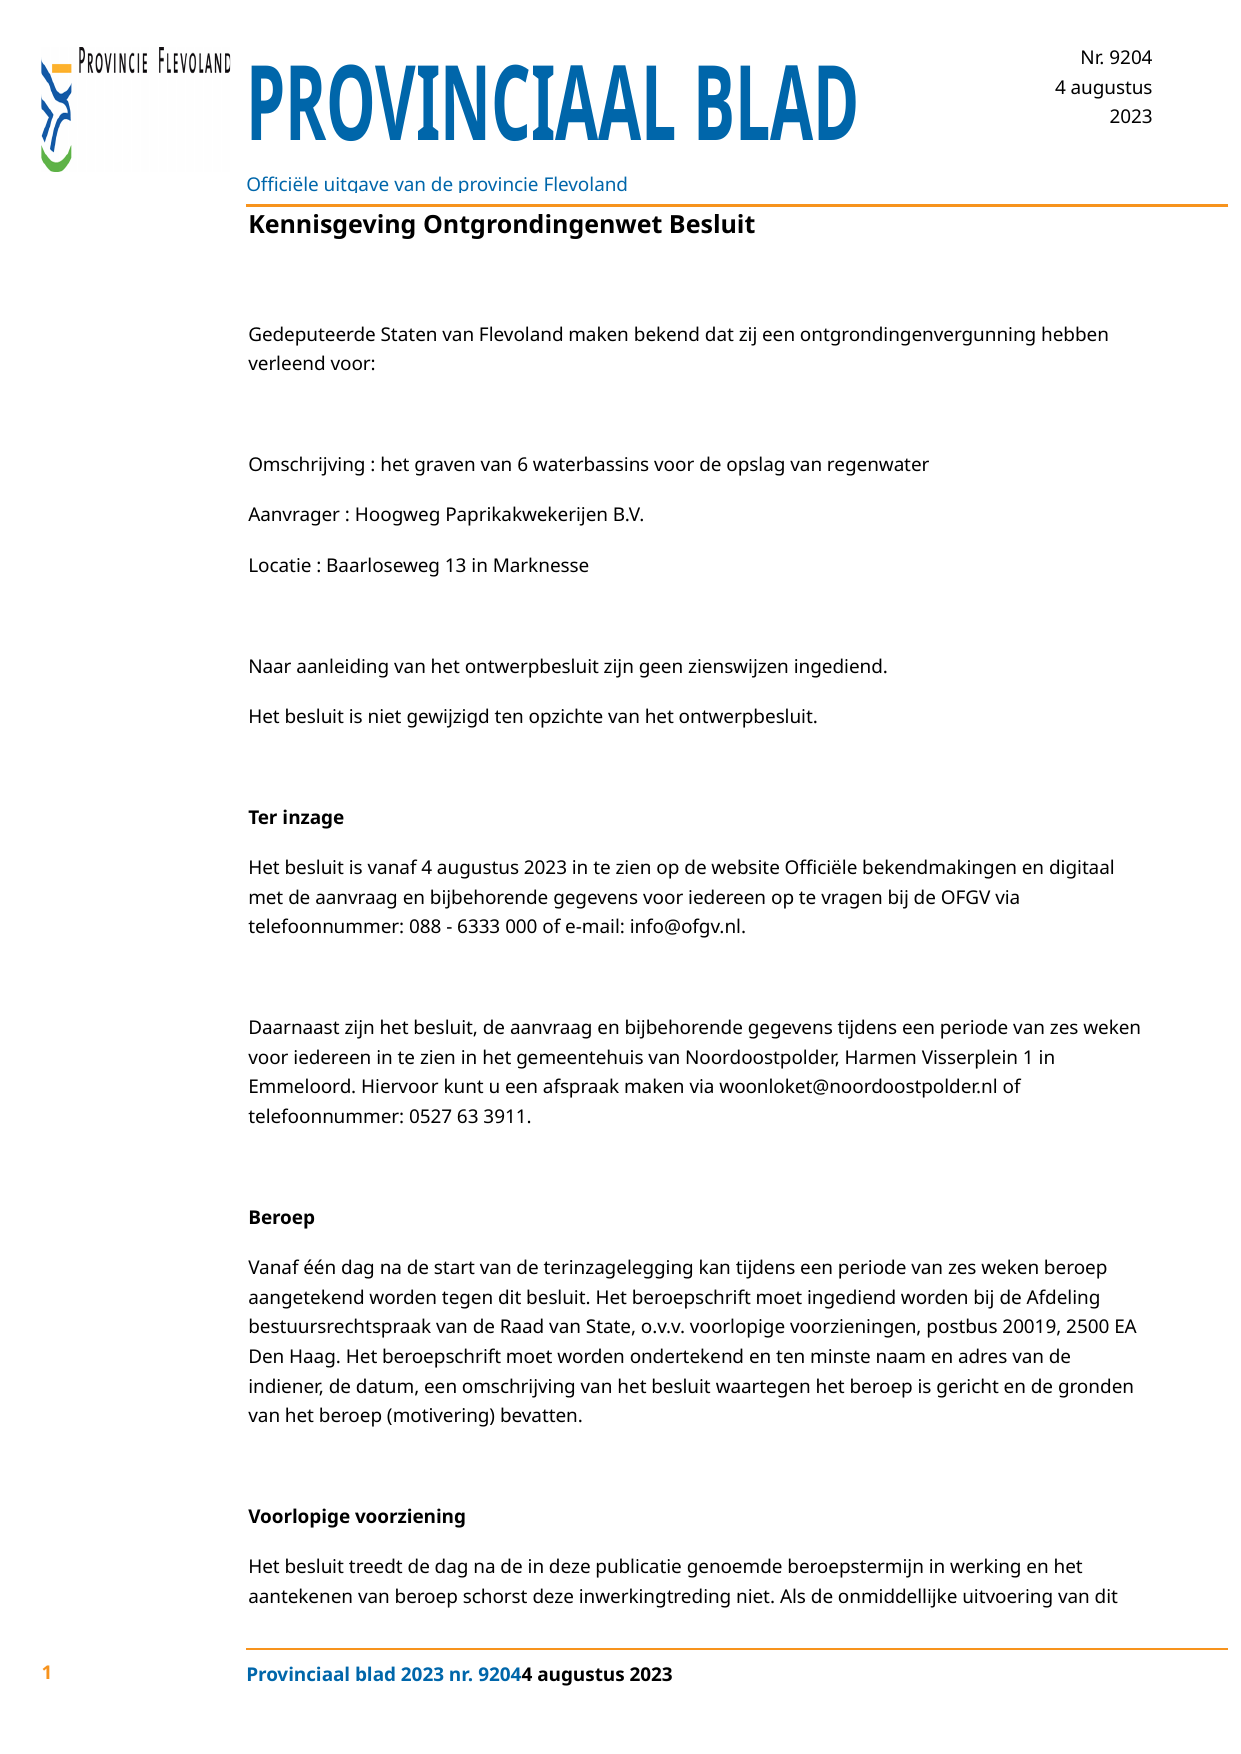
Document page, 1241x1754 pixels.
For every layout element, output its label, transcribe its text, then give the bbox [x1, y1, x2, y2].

text Het besluit is niet gewijzigd ten opzichte van het ontwerpbesluit. [248, 703, 1152, 729]
text Het besluit is vanaf 4 augustus 2023 in te zien op de website Officiële bekendmakingen en digitaal met de aanvraag en bijbehorende gegevens voor iedereen op te vragen bij de OFGV via telefoonnummer: 088 - 6333 000 of e-mail: info@ofgv.nl. [248, 854, 1152, 939]
text Locatie : Baarloseweg 13 in Marknesse [248, 552, 1152, 578]
text Voorlopige voorziening [248, 1503, 1152, 1529]
text Kennisgeving Ontgrondingenwet Besluit [248, 207, 1152, 241]
text Gedeputeerde Staten van Flevoland maken bekend dat zij een ontgrondingenvergunning hebben verleend voor: [248, 321, 1152, 376]
text Aanvrager : Hoogweg Paprikakwekerijen B.V. [248, 502, 1152, 527]
text Ter inzage [248, 804, 1152, 830]
text Vanaf één dag na de start van de terinzagelegging kan tijdens een periode van zes weken beroep aangetekend worden tegen dit besluit. Het beroepschrift moet ingediend worden bij de Afdeling bestuursrechtspraak van de Raad van State, o.v.v. voorlopige voorzieningen, postbus 20019, 2500 EA Den Haag. Het beroepschrift moet worden ondertekend en ten minste naam en adres van de indiener, de datum, een omschrijving van het besluit waartegen het beroep is gericht en de gronden van het beroep (motivering) bevatten. [248, 1254, 1152, 1428]
text Omschrijving : het graven van 6 waterbassins voor de opslag van regenwater [248, 451, 1152, 477]
picture [41, 47, 231, 172]
text Het besluit treedt de dag na de in deze publicatie genoemde beroepstermijn in werking en het aantekenen van beroep schorst deze inwerkingtreding niet. Als de onmiddellijke uitvoering van dit [248, 1554, 1152, 1609]
text Beroep [248, 1204, 1152, 1230]
text Naar aanleiding van het ontwerpbesluit zijn geen zienswijzen ingediend. [248, 653, 1152, 678]
text Daarnaast zijn het besluit, de aanvraag en bijbehorende gegevens tijdens een periode van zes weken voor iedereen in te zien in het gemeentehuis van Noordoostpolder, Harmen Visserplein 1 in Emmeloord. Hiervoor kunt u een afspraak maken via woonloket@noordoostpolder.nl of telefoonnummer: 0527 63 3911. [248, 1014, 1152, 1129]
